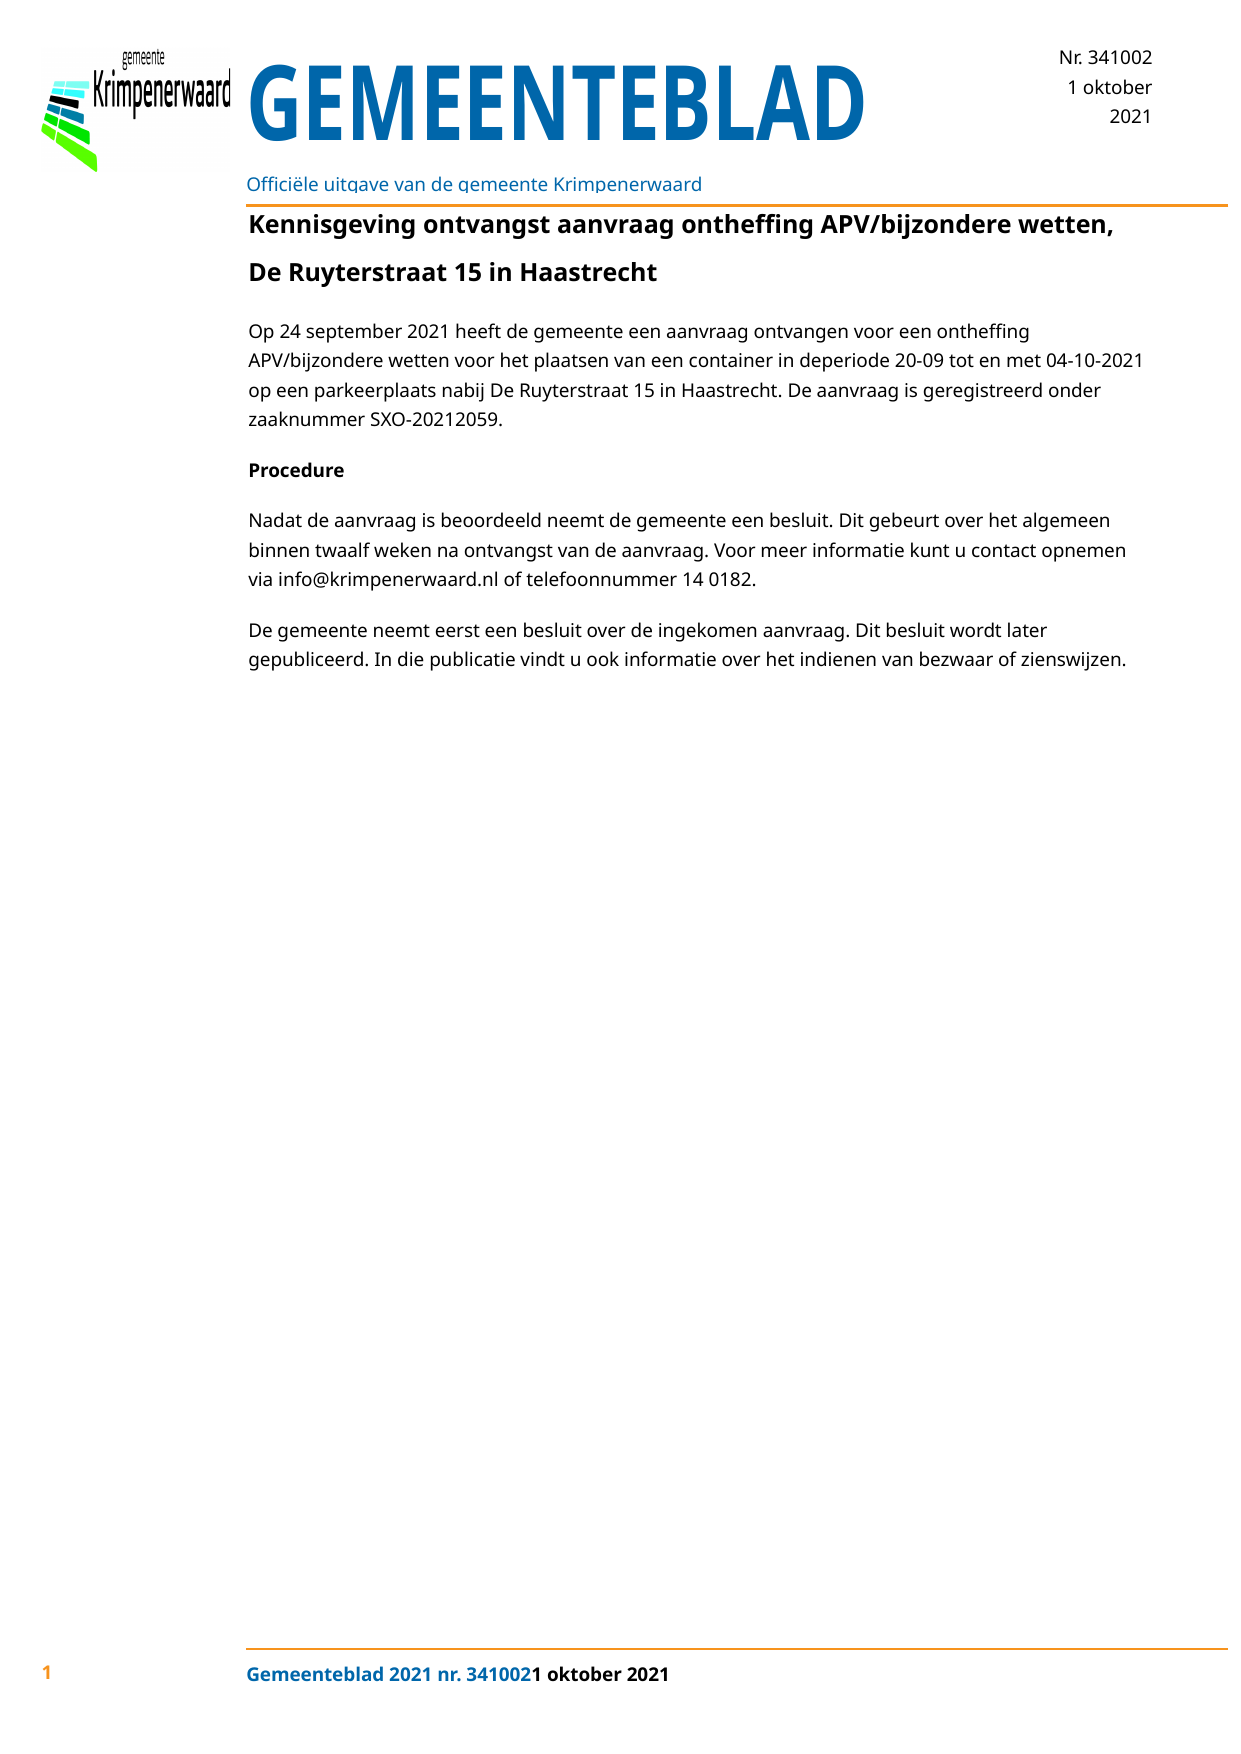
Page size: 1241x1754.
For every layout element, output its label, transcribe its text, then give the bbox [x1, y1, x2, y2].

text Kennisgeving ontvangst aanvraag ontheffing APV/bijzondere wetten, De Ruyterstraat 15 in Haastrecht [248, 207, 1152, 288]
text Nadat de aanvraag is beoordeeld neemt de gemeente een besluit. Dit gebeurt over het algemeen binnen twaalf weken na ontvangst van de aanvraag. Voor meer informatie kunt u contact opnemen via info@krimpenerwaard.nl of telefoonnummer 14 0182. [248, 507, 1152, 592]
text Op 24 september 2021 heeft de gemeente een aanvraag ontvangen voor een ontheffing APV/bijzondere wetten voor het plaatsen van een container in deperiode 20-09 tot en met 04-10-2021 op een parkeerplaats nabij De Ruyterstraat 15 in Haastrecht. De aanvraag is geregistreerd onder zaaknummer SXO-20212059. [248, 318, 1152, 432]
text De gemeente neemt eerst een besluit over de ingekomen aanvraag. Dit besluit wordt later gepubliceerd. In die publicatie vindt u ook informatie over het indienen van bezwaar of zienswijzen. [248, 617, 1152, 672]
picture [41, 47, 231, 172]
text Procedure [248, 457, 1152, 483]
